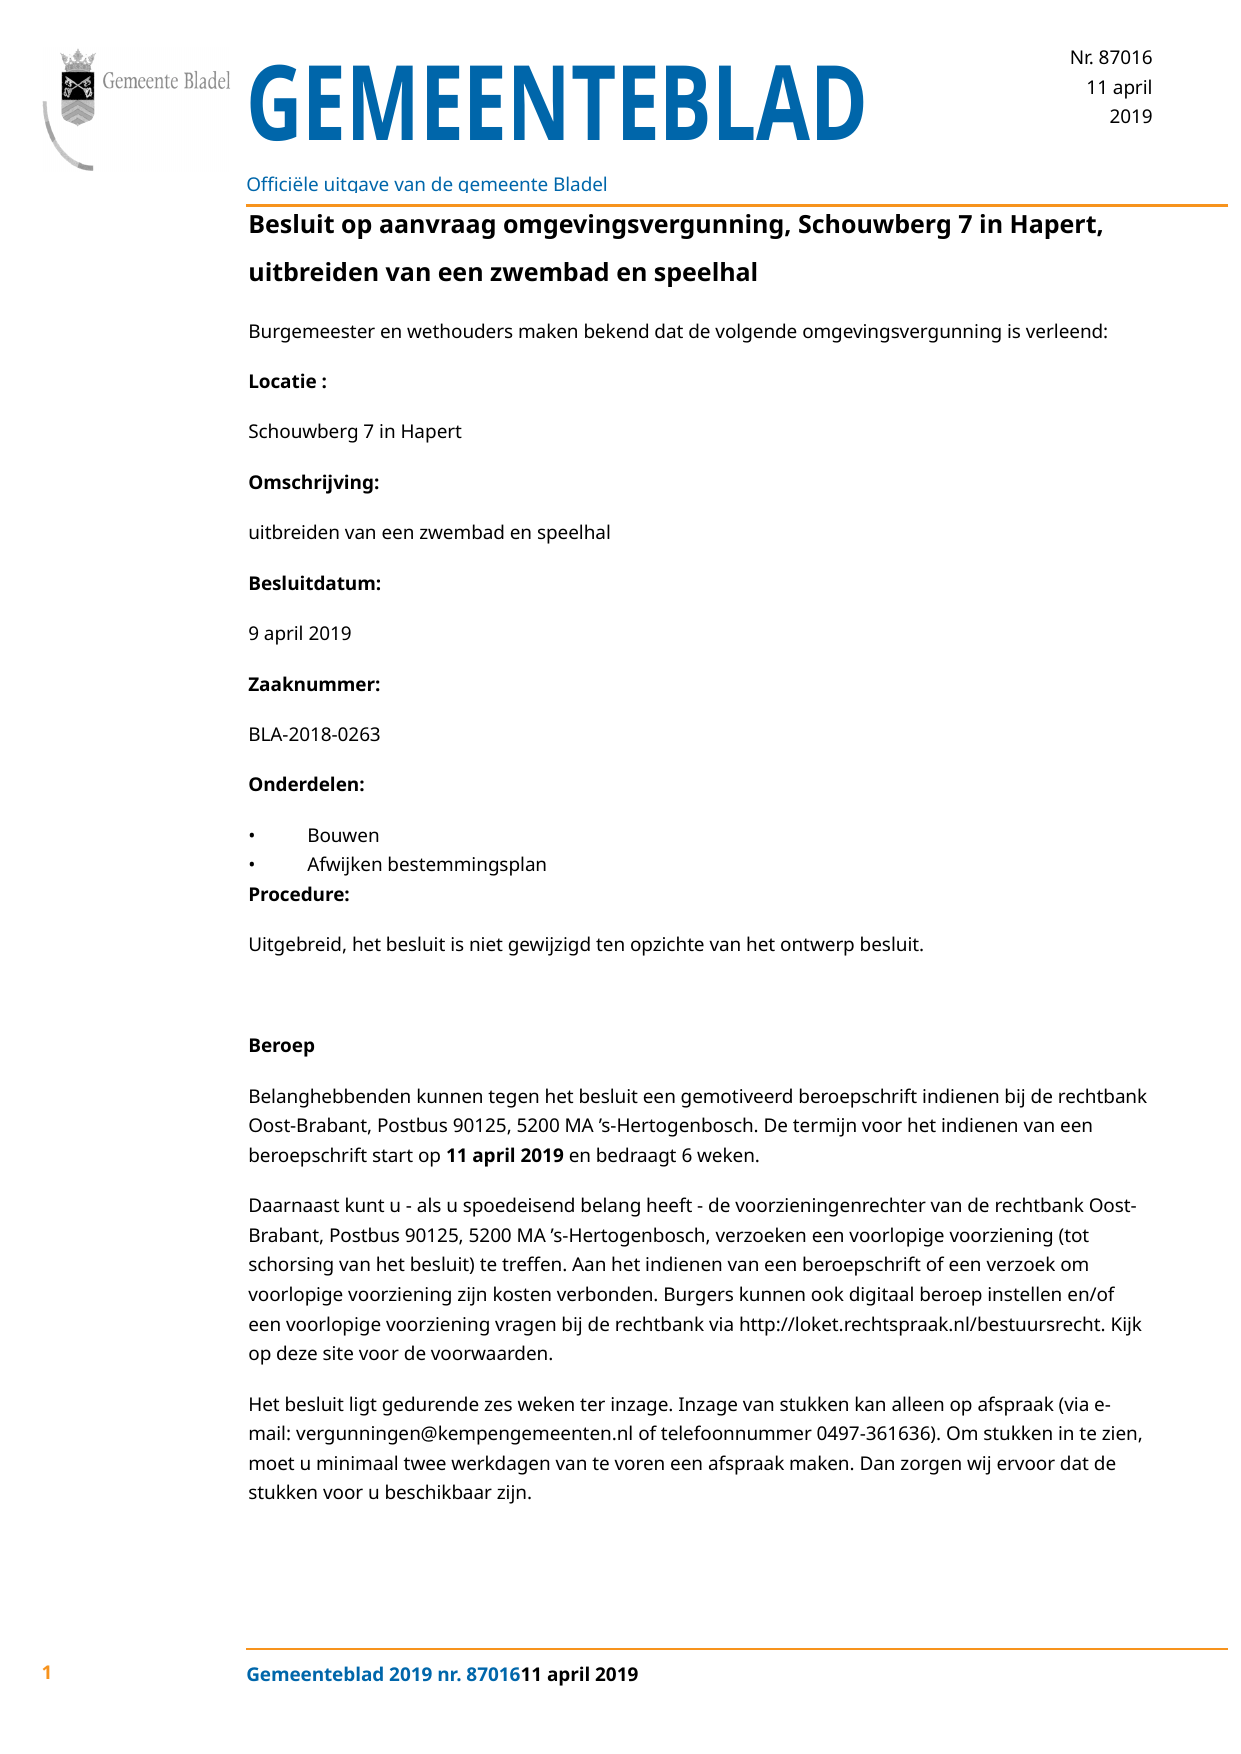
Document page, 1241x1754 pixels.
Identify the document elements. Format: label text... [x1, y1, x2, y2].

text Beroep [248, 1032, 1152, 1058]
text Besluit op aanvraag omgevingsvergunning, Schouwberg 7 in Hapert, uitbreiden van een zwembad en speelhal [248, 207, 1152, 288]
text Belanghebbenden kunnen tegen het besluit een gemotiveerd beroepschrift indienen bij de rechtbank Oost-Brabant, Postbus 90125, 5200 MA ’s-Hertogenbosch. De termijn voor het indienen van een beroepschrift start op 11 april 2019 en bedraagt 6 weken. [248, 1083, 1152, 1168]
text Schouwberg 7 in Hapert [248, 419, 1152, 444]
text Locatie : [248, 368, 1152, 394]
text Het besluit ligt gedurende zes weken ter inzage. Inzage van stukken kan alleen op afspraak (via e-mail: vergunningen@kempengemeenten.nl of telefoonnummer 0497-361636). Om stukken in te zien, moet u minimaal twee werkdagen van te voren een afspraak maken. Dan zorgen wij ervoor dat de stukken voor u beschikbaar zijn. [248, 1391, 1152, 1505]
text Besluitdatum: [248, 570, 1152, 596]
text Uitgebreid, het besluit is niet gewijzigd ten opzichte van het ontwerp besluit. [248, 932, 1152, 957]
text Zaaknummer: [248, 671, 1152, 697]
text Procedure: [248, 881, 1152, 907]
text Burgemeester en wethouders maken bekend dat de volgende omgevingsvergunning is verleend: [248, 318, 1152, 344]
picture [41, 47, 231, 172]
text 9 april 2019 [248, 620, 1152, 646]
list Bouwen [248, 822, 1152, 848]
text uitbreiden van een zwembad en speelhal [248, 519, 1152, 545]
text Onderdelen: [248, 772, 1152, 797]
list Afwijken bestemmingsplan [248, 852, 1152, 877]
text BLA-2018-0263 [248, 721, 1152, 747]
text Daarnaast kunt u - als u spoedeisend belang heeft - de voorzieningenrechter van de rechtbank Oost-Brabant, Postbus 90125, 5200 MA ’s-Hertogenbosch, verzoeken een voorlopige voorziening (tot schorsing van het besluit) te treffen. Aan het indienen van een beroepschrift of een verzoek om voorlopige voorziening zijn kosten verbonden. Burgers kunnen ook digitaal beroep instellen en/of een voorlopige voorziening vragen bij de rechtbank via http://loket.rechtspraak.nl/bestuursrecht. Kijk op deze site voor de voorwaarden. [248, 1192, 1152, 1366]
text Omschrijving: [248, 469, 1152, 495]
